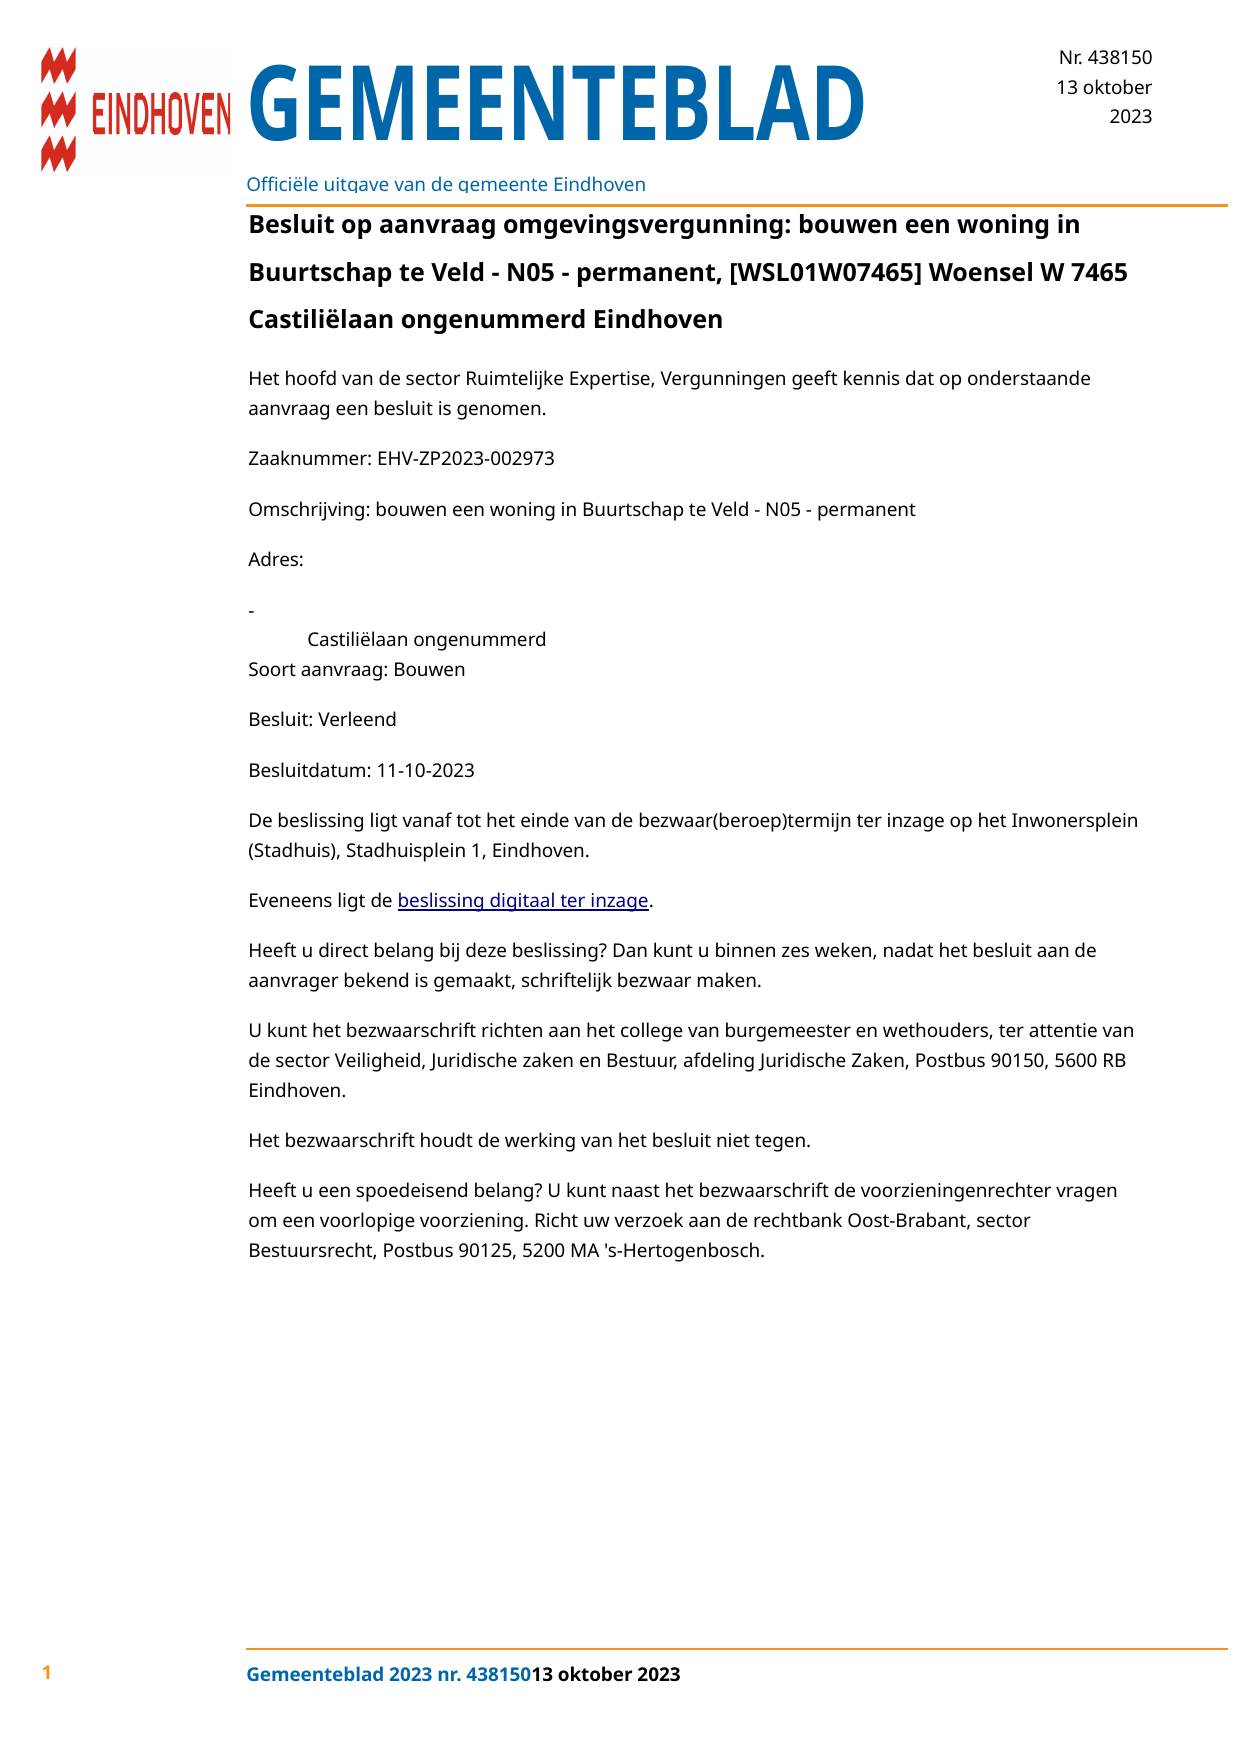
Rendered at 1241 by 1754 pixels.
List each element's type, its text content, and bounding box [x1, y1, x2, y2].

text Besluitdatum: 11-10-2023 [248, 757, 1152, 782]
picture [41, 47, 231, 172]
text Besluit op aanvraag omgevingsvergunning: bouwen een woning in Buurtschap te Veld - N05 - permanent, [WSL01W07465] Woensel W 7465 Castiliëlaan ongenummerd Eindhoven [248, 207, 1152, 336]
text Eveneens ligt de beslissing digitaal ter inzage. [248, 887, 1152, 913]
text Heeft u een spoedeisend belang? U kunt naast het bezwaarschrift de voorzieningenrechter vragen om een voorlopige voorziening. Richt uw verzoek aan de rechtbank Oost-Brabant, sector Bestuursrecht, Postbus 90125, 5200 MA 's-Hertogenbosch. [248, 1178, 1152, 1262]
text De beslissing ligt vanaf tot het einde van de bezwaar(beroep)termijn ter inzage op het Inwonersplein (Stadhuis), Stadhuisplein 1, Eindhoven. [248, 807, 1152, 862]
text Adres: [248, 546, 1152, 572]
text Besluit: Verleend [248, 706, 1152, 732]
text U kunt het bezwaarschrift richten aan het college van burgemeester en wethouders, ter attentie van de sector Veiligheid, Juridische zaken en Bestuur, afdeling Juridische Zaken, Postbus 90150, 5600 RB Eindhoven. [248, 1018, 1152, 1102]
text Het hoofd van de sector Ruimtelijke Expertise, Vergunningen geeft kennis dat op onderstaande aanvraag een besluit is genomen. [248, 366, 1152, 421]
text Omschrijving: bouwen een woning in Buurtschap te Veld - N05 - permanent [248, 496, 1152, 522]
text Het bezwaarschrift houdt de werking van het besluit niet tegen. [248, 1127, 1152, 1153]
text Zaaknummer: EHV-ZP2023-002973 [248, 446, 1152, 471]
text Soort aanvraag: Bouwen [248, 656, 1152, 682]
text Heeft u direct belang bij deze beslissing? Dan kunt u binnen zes weken, nadat het besluit aan de aanvrager bekend is gemaakt, schriftelijk bezwaar maken. [248, 938, 1152, 993]
list Castiliëlaan ongenummerd [248, 626, 1152, 652]
